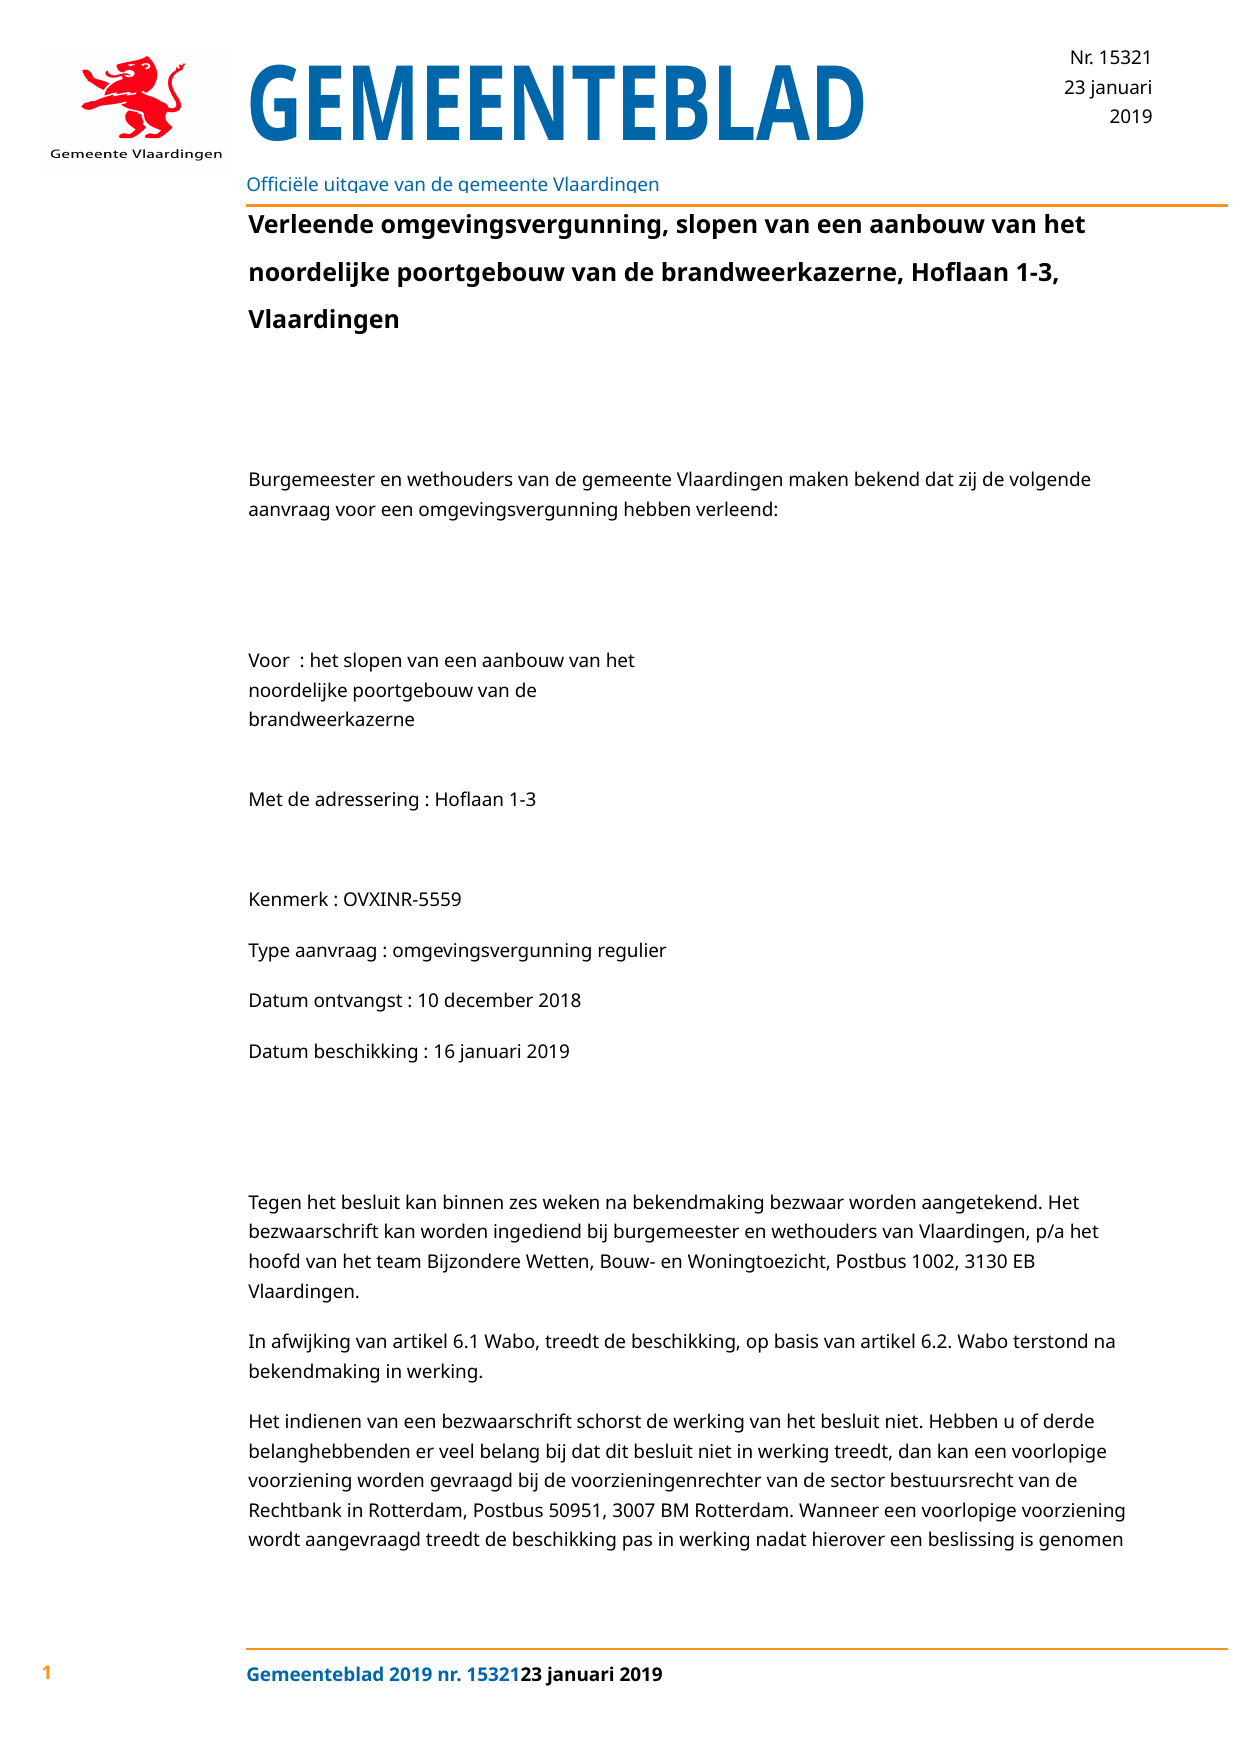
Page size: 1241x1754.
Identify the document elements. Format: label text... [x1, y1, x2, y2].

text Kenmerk : OVXINR-5559 [248, 887, 1152, 912]
picture [41, 47, 231, 172]
text Verleende omgevingsvergunning, slopen van een aanbouw van het noordelijke poortgebouw van de brandweerkazerne, Hoflaan 1-3, Vlaardingen [248, 207, 1152, 336]
text Type aanvraag : omgevingsvergunning regulier [248, 937, 1152, 963]
text Tegen het besluit kan binnen zes weken na bekendmaking bezwaar worden aangetekend. Het bezwaarschrift kan worden ingediend bij burgemeester en wethouders van Vlaardingen, p/a het hoofd van het team Bijzondere Wetten, Bouw- en Woningtoezicht, Postbus 1002, 3130 EB Vlaardingen. [248, 1189, 1152, 1304]
text Het indienen van een bezwaarschrift schorst de werking van het besluit niet. Hebben u of derde belanghebbenden er veel belang bij dat dit besluit niet in werking treedt, dan kan een voorlopige voorziening worden gevraagd bij de voorzieningenrechter van de sector bestuursrecht van de Rechtbank in Rotterdam, Postbus 50951, 3007 BM Rotterdam. Wanneer een voorlopige voorziening wordt aangevraagd treedt de beschikking pas in werking nadat hierover een beslissing is genomen [248, 1408, 1152, 1552]
text Burgemeester en wethouders van de gemeente Vlaardingen maken bekend dat zij de volgende aanvraag voor een omgevingsvergunning hebben verleend: [248, 466, 1152, 522]
text Met de adressering : Hoflaan 1-3 [248, 786, 1152, 812]
text Datum beschikking : 16 januari 2019 [248, 1038, 1152, 1064]
table_header Voor : het slopen van een aanbouw van het noordelijke poortgebouw van de brandweerkazerne [248, 647, 700, 732]
text In afwijking van artikel 6.1 Wabo, treedt de beschikking, op basis van artikel 6.2. Wabo terstond na bekendmaking in werking. [248, 1328, 1152, 1384]
text Datum ontvangst : 10 december 2018 [248, 987, 1152, 1013]
